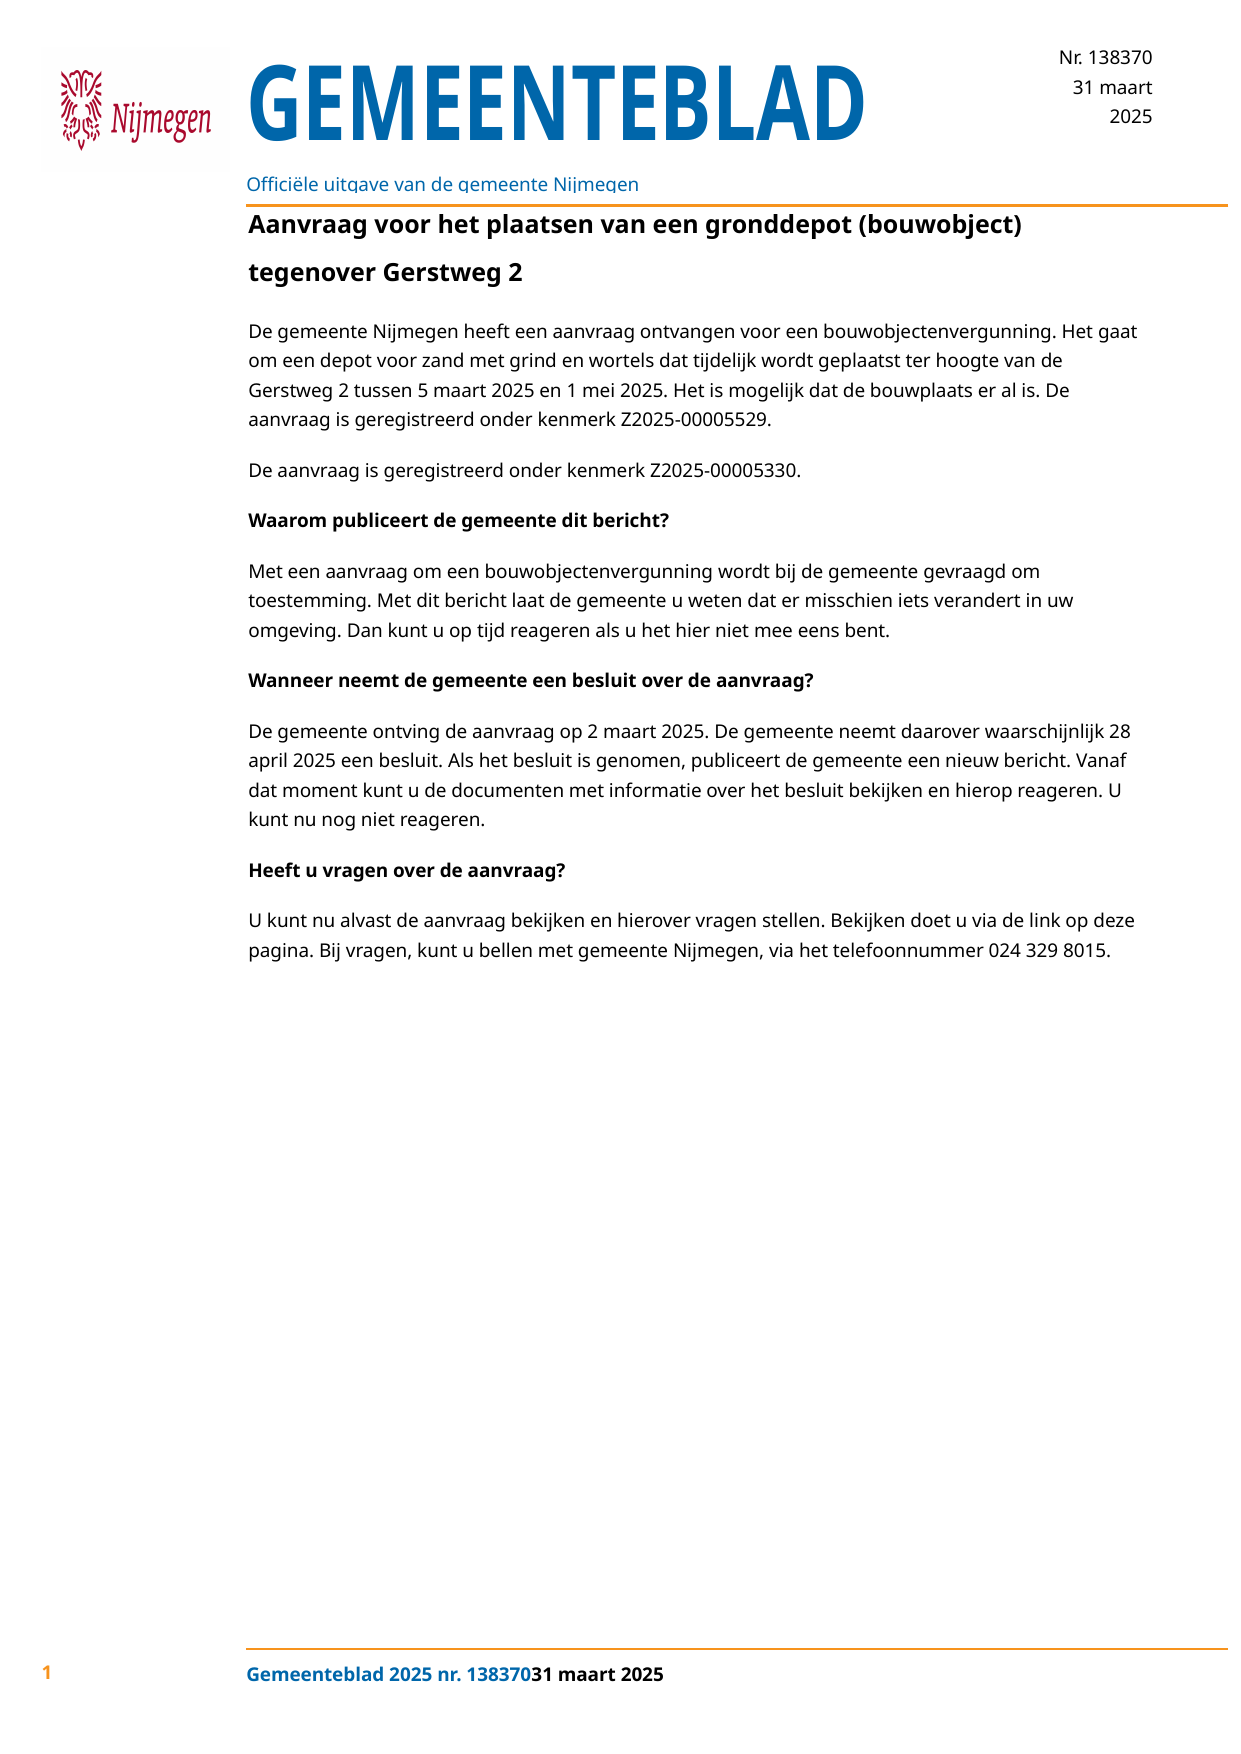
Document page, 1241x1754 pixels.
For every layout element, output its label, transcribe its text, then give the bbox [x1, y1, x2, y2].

text U kunt nu alvast de aanvraag bekijken en hierover vragen stellen. Bekijken doet u via de link op deze pagina. Bij vragen, kunt u bellen met gemeente Nijmegen, via het telefoonnummer 024 329 8015. [248, 907, 1152, 963]
text Wanneer neemt de gemeente een besluit over de aanvraag? [248, 667, 1152, 693]
text De aanvraag is geregistreerd onder kenmerk Z2025-00005330. [248, 457, 1152, 483]
text Waarom publiceert de gemeente dit bericht? [248, 507, 1152, 533]
text Aanvraag voor het plaatsen van een gronddepot (bouwobject) tegenover Gerstweg 2 [248, 207, 1152, 288]
text De gemeente Nijmegen heeft een aanvraag ontvangen voor een bouwobjectenvergunning. Het gaat om een depot voor zand met grind en wortels dat tijdelijk wordt geplaatst ter hoogte van de Gerstweg 2 tussen 5 maart 2025 en 1 mei 2025. Het is mogelijk dat de bouwplaats er al is. De aanvraag is geregistreerd onder kenmerk Z2025-00005529. [248, 318, 1152, 432]
picture [41, 47, 231, 172]
text Heeft u vragen over de aanvraag? [248, 857, 1152, 883]
text Met een aanvraag om een bouwobjectenvergunning wordt bij de gemeente gevraagd om toestemming. Met dit bericht laat de gemeente u weten dat er misschien iets verandert in uw omgeving. Dan kunt u op tijd reageren als u het hier niet mee eens bent. [248, 558, 1152, 643]
text De gemeente ontving de aanvraag op 2 maart 2025. De gemeente neemt daarover waarschijnlijk 28 april 2025 een besluit. Als het besluit is genomen, publiceert de gemeente een nieuw bericht. Vanaf dat moment kunt u de documenten met informatie over het besluit bekijken en hierop reageren. U kunt nu nog niet reageren. [248, 718, 1152, 832]
